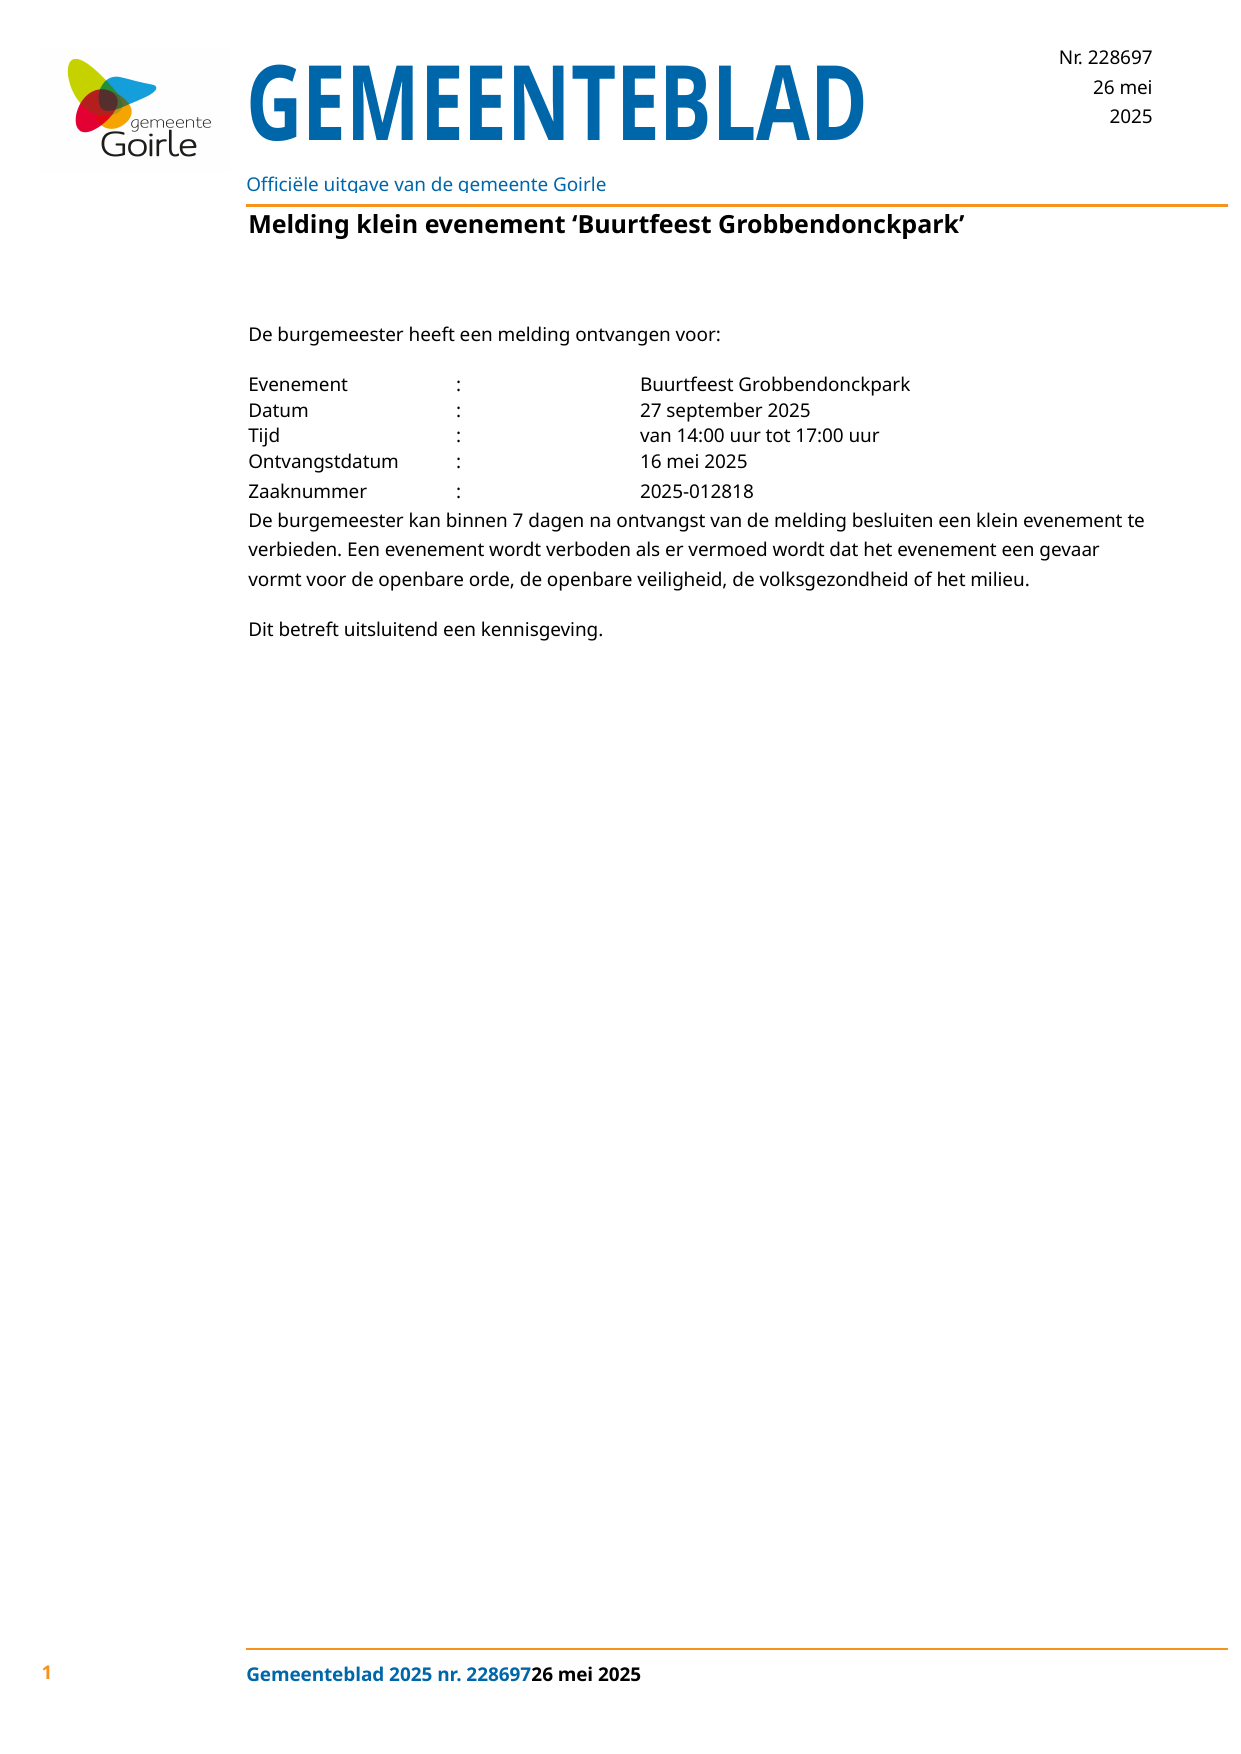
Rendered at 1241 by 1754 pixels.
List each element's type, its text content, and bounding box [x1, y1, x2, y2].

table_cell : [456, 397, 640, 423]
table_cell : : [456, 449, 640, 504]
table_header Evenement [248, 371, 456, 397]
picture [41, 47, 231, 172]
table_header : [456, 371, 640, 397]
table_cell 27 september 2025 [640, 397, 1152, 423]
text De burgemeester heeft een melding ontvangen voor: [248, 321, 1152, 346]
text Melding klein evenement ‘Buurtfeest Grobbendonckpark’ [248, 207, 1152, 241]
table_cell 16 mei 2025 2025-012818 [640, 449, 1152, 504]
table_cell : [456, 423, 640, 448]
table_cell Tijd [248, 423, 456, 448]
text De burgemeester kan binnen 7 dagen na ontvangst van de melding besluiten een klein evenement te verbieden. Een evenement wordt verboden als er vermoed wordt dat het evenement een gevaar vormt voor de openbare orde, de openbare veiligheid, de volksgezondheid of het milieu. [248, 507, 1152, 592]
table_cell Datum [248, 397, 456, 423]
text Dit betreft uitsluitend een kennisgeving. [248, 617, 1152, 642]
table_cell Ontvangstdatum Zaaknummer [248, 449, 456, 504]
table_header Buurtfeest Grobbendonckpark [640, 371, 1152, 397]
table_cell van 14:00 uur tot 17:00 uur [640, 423, 1152, 448]
